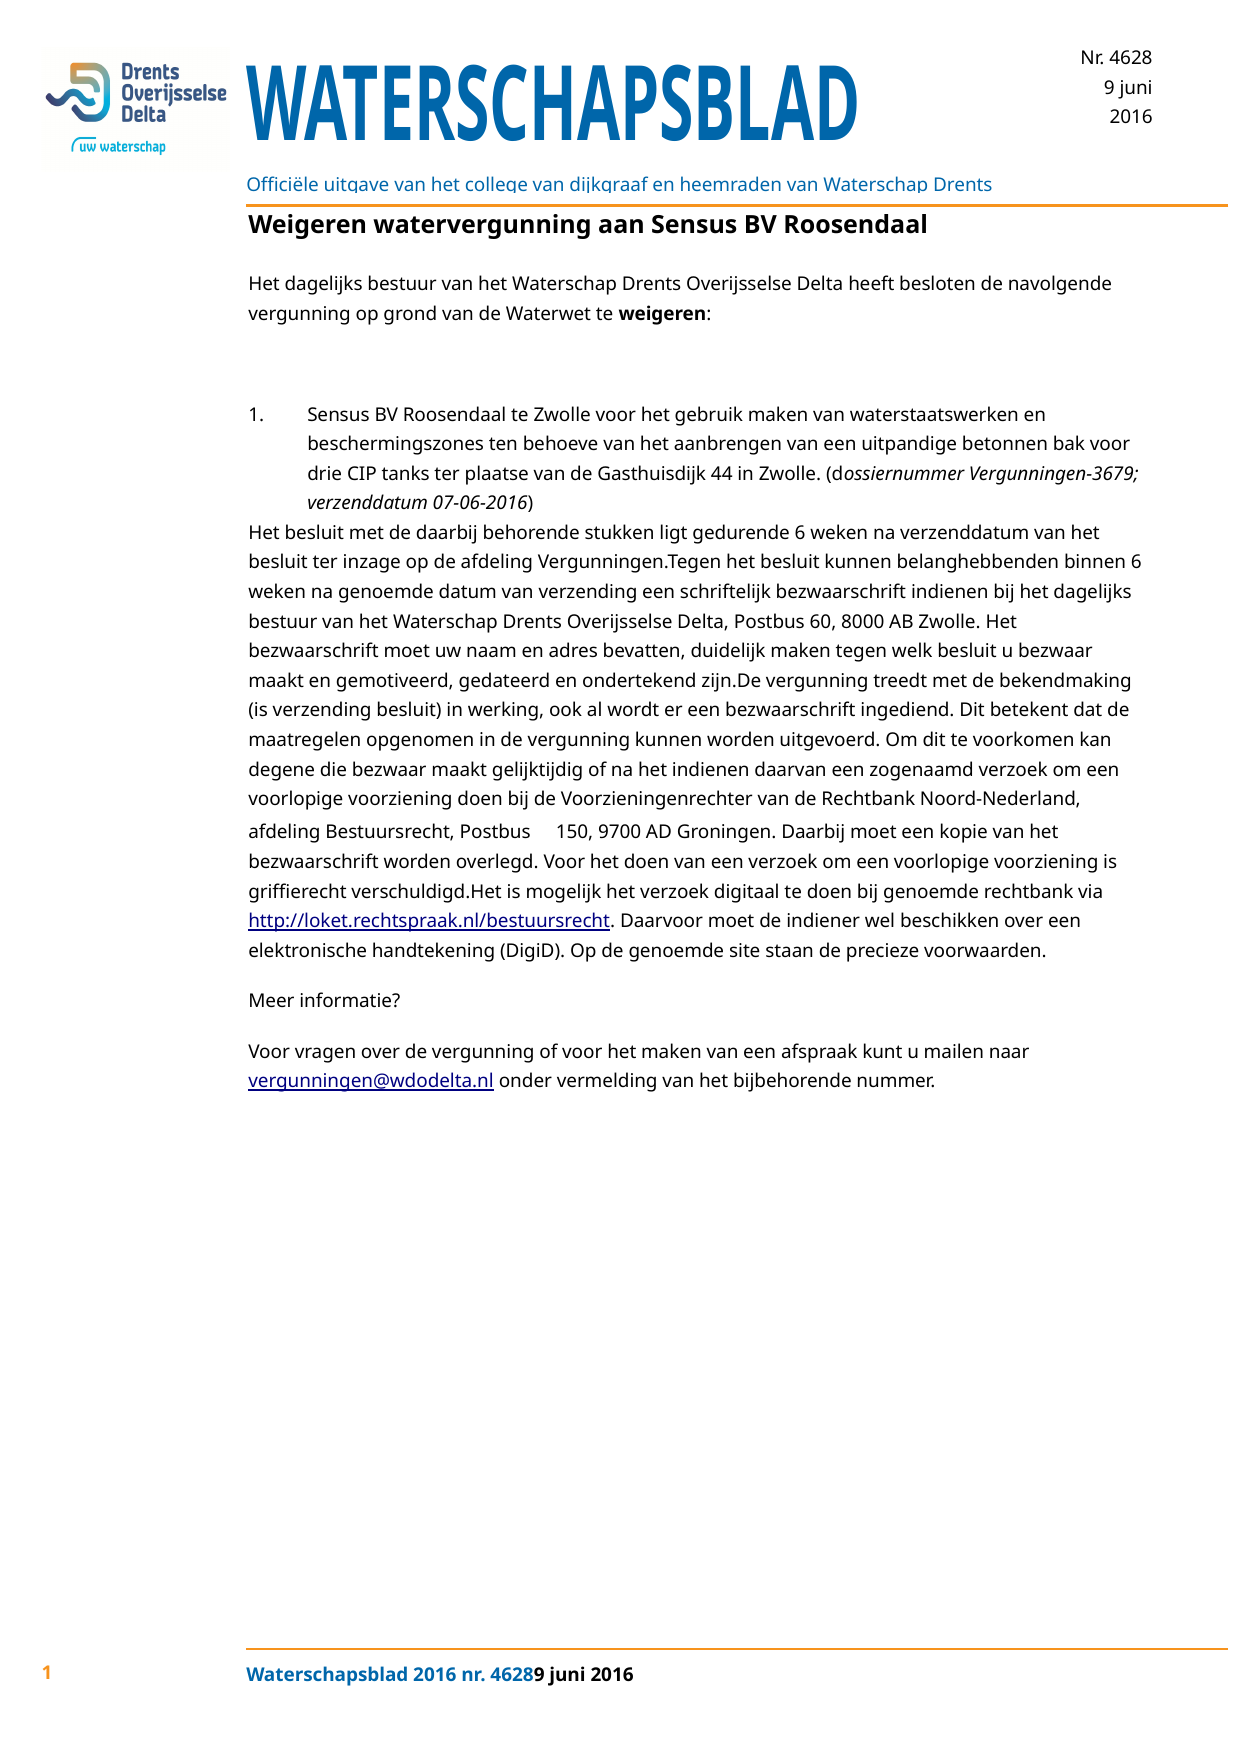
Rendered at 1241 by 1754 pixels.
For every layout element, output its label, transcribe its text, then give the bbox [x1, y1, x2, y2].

text Voor vragen over de vergunning of voor het maken van een afspraak kunt u mailen naar vergunningen@wdodelta.nl onder vermelding van het bijbehorende nummer. [248, 1038, 1152, 1093]
text Weigeren watervergunning aan Sensus BV Roosendaal [248, 207, 1152, 241]
text Het besluit met de daarbij behorende stukken ligt gedurende 6 weken na verzenddatum van het besluit ter inzage op de afdeling Vergunningen.Tegen het besluit kunnen belanghebbenden binnen 6 weken na genoemde datum van verzending een schriftelijk bezwaarschrift indienen bij het dagelijks bestuur van het Waterschap Drents Overijsselse Delta, Postbus 60, 8000 AB Zwolle. Het bezwaarschrift moet uw naam en adres bevatten, duidelijk maken tegen welk besluit u bezwaar maakt en gemotiveerd, gedateerd en ondertekend zijn.De vergunning treedt met de bekendmaking (is verzending besluit) in werking, ook al wordt er een bezwaarschrift ingediend. Dit betekent dat de maatregelen opgenomen in de vergunning kunnen worden uitgevoerd. Om dit te voorkomen kan degene die bezwaar maakt gelijktijdig of na het indienen daarvan een zogenaamd verzoek om een voorlopige voorziening doen bij de Voorzieningenrechter van de Rechtbank Noord-Nederland, afdeling Bestuursrecht, Postbus 150, 9700 AD Groningen. Daarbij moet een kopie van het bezwaarschrift worden overlegd. Voor het doen van een verzoek om een voorlopige voorziening is griffierecht verschuldigd.Het is mogelijk het verzoek digitaal te doen bij genoemde rechtbank via http://loket.rechtspraak.nl/bestuursrecht. Daarvoor moet de indiener wel beschikken over een elektronische handtekening (DigiD). Op de genoemde site staan de precieze voorwaarden. [248, 519, 1152, 963]
picture [41, 47, 231, 172]
list Sensus BV Roosendaal te Zwolle voor het gebruik maken van waterstaatswerken en beschermingszones ten behoeve van het aanbrengen van een uitpandige betonnen bak voor drie CIP tanks ter plaatse van de Gasthuisdijk 44 in Zwolle. (dossiernummer Vergunningen-3679; verzenddatum 07-06-2016) [248, 401, 1152, 515]
text Het dagelijks bestuur van het Waterschap Drents Overijsselse Delta heeft besloten de navolgende vergunning op grond van de Waterwet te weigeren: [248, 270, 1152, 326]
text Meer informatie? [248, 988, 1152, 1013]
